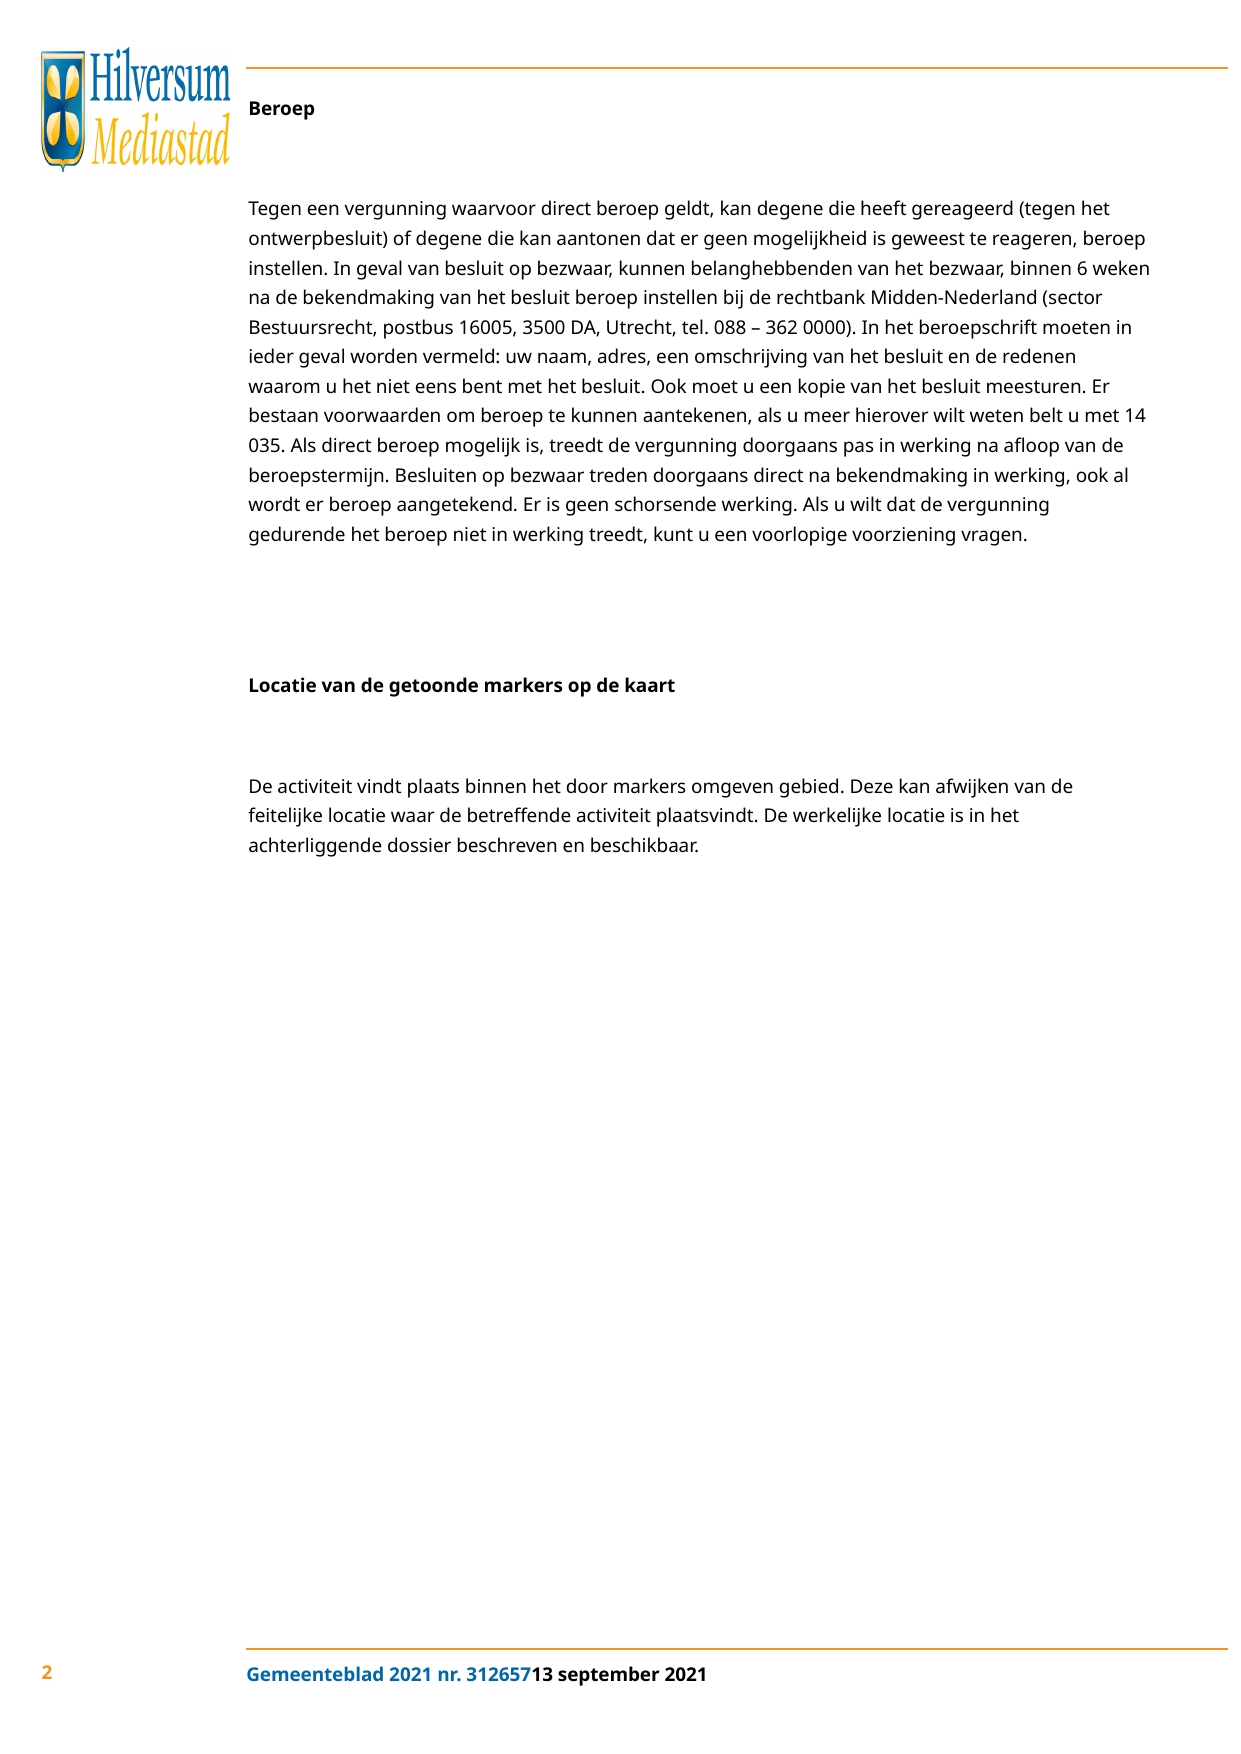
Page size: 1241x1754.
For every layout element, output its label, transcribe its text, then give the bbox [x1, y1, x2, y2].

picture [41, 47, 231, 172]
text Tegen een vergunning waarvoor direct beroep geldt, kan degene die heeft gereageerd (tegen het ontwerpbesluit) of degene die kan aantonen dat er geen mogelijkheid is geweest te reageren, beroep instellen. In geval van besluit op bezwaar, kunnen belanghebbenden van het bezwaar, binnen 6 weken na de bekendmaking van het besluit beroep instellen bij de rechtbank Midden-Nederland (sector Bestuursrecht, postbus 16005, 3500 DA, Utrecht, tel. 088 – 362 0000). In het beroepschrift moeten in ieder geval worden vermeld: uw naam, adres, een omschrijving van het besluit en de redenen waarom u het niet eens bent met het besluit. Ook moet u een kopie van het besluit meesturen. Er bestaan voorwaarden om beroep te kunnen aantekenen, als u meer hierover wilt weten belt u met 14 035. Als direct beroep mogelijk is, treedt de vergunning doorgaans pas in werking na afloop van de beroepstermijn. Besluiten op bezwaar treden doorgaans direct na bekendmaking in werking, ook al wordt er beroep aangetekend. Er is geen schorsende werking. Als u wilt dat de vergunning gedurende het beroep niet in werking treedt, kunt u een voorlopige voorziening vragen. [248, 196, 1152, 547]
text De activiteit vindt plaats binnen het door markers omgeven gebied. Deze kan afwijken van de feitelijke locatie waar de betreffende activiteit plaatsvindt. De werkelijke locatie is in het achterliggende dossier beschreven en beschikbaar. [248, 773, 1152, 858]
text Locatie van de getoonde markers op de kaart [248, 672, 1152, 698]
text Beroep [248, 95, 1152, 121]
